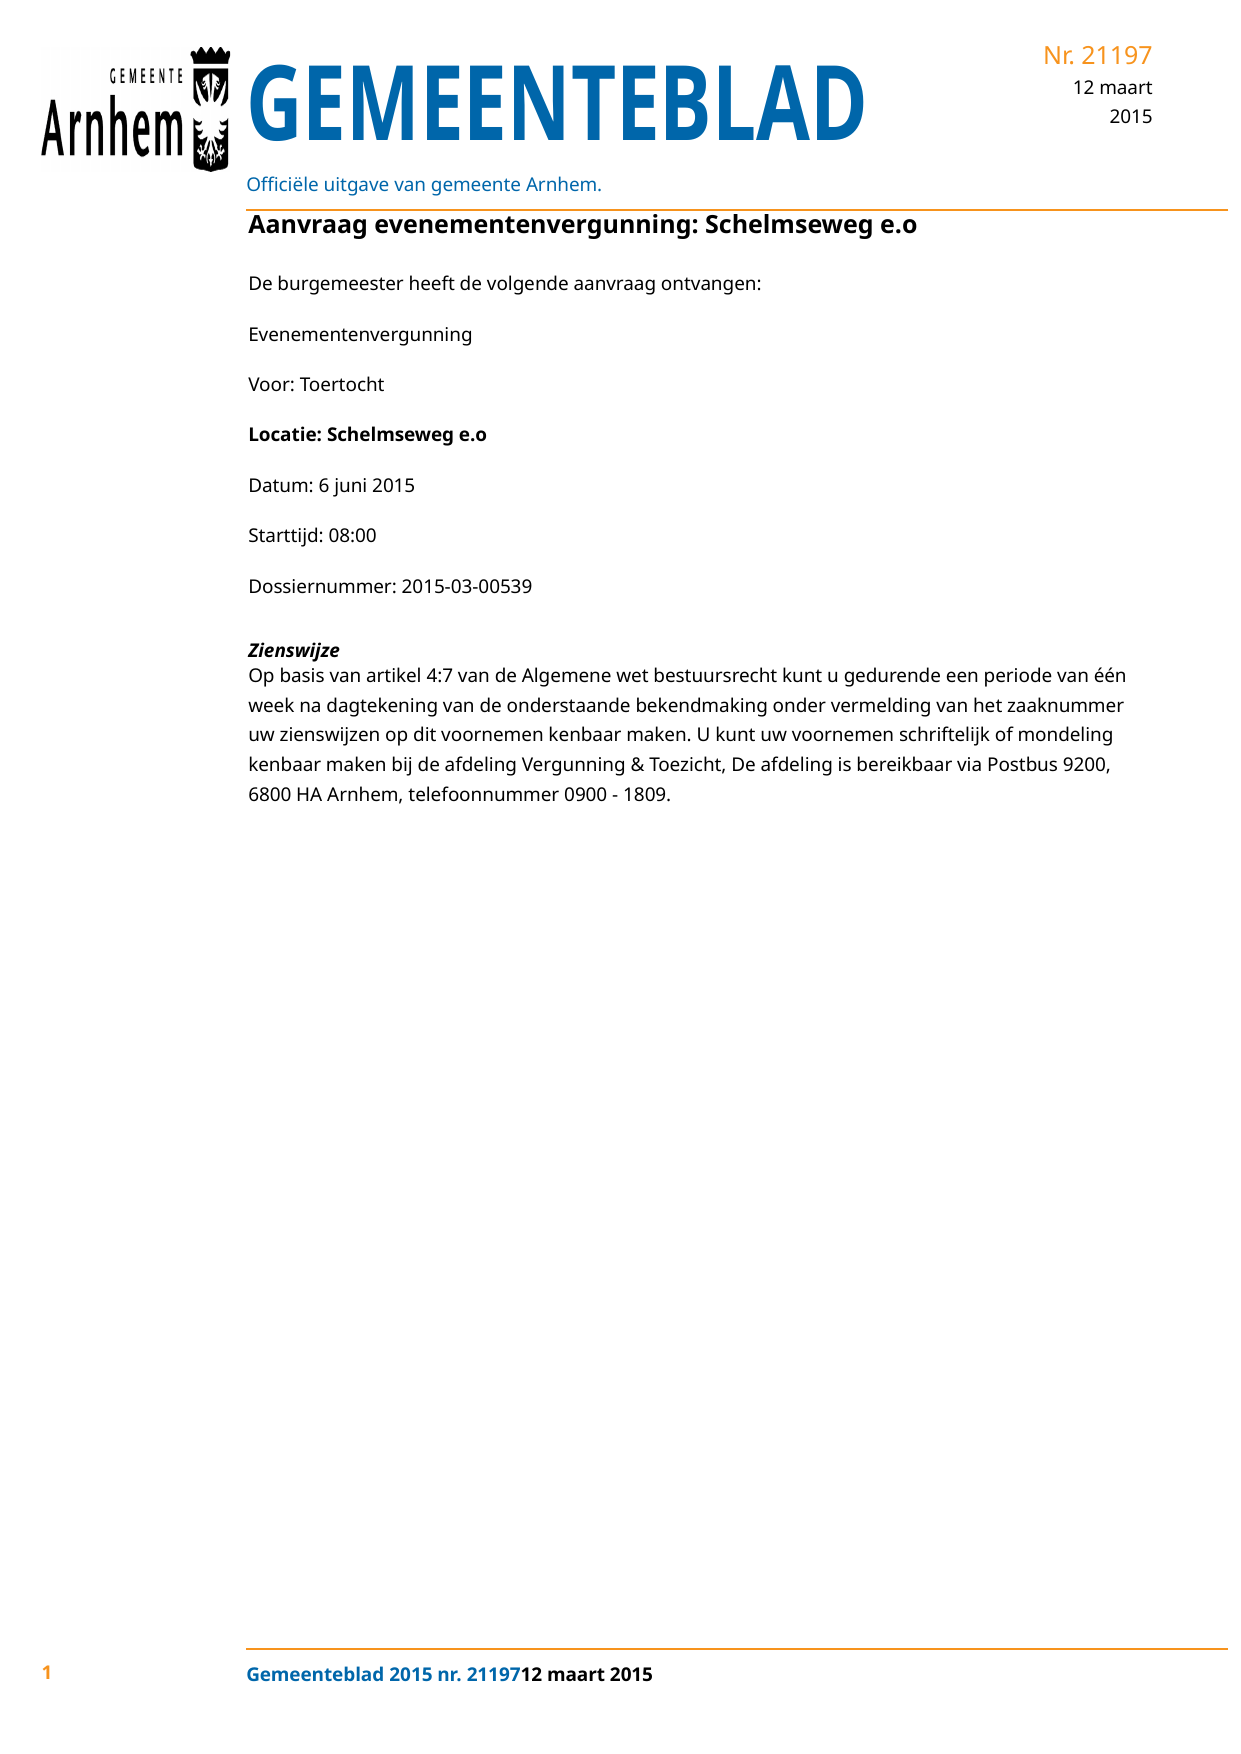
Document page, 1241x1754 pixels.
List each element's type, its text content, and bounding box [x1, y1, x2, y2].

text De burgemeester heeft de volgende aanvraag ontvangen: [248, 270, 1152, 296]
text Locatie: Schelmseweg e.o [248, 422, 1152, 447]
picture [41, 47, 231, 172]
text Evenementenvergunning [248, 321, 1152, 346]
text Op basis van artikel 4:7 van de Algemene wet bestuursrecht kunt u gedurende een periode van één week na dagtekening van de onderstaande bekendmaking onder vermelding van het zaaknummer uw zienswijzen op dit voornemen kenbaar maken. U kunt uw voornemen schriftelijk of mondeling kenbaar maken bij de afdeling Vergunning & Toezicht, De afdeling is bereikbaar via Postbus 9200, 6800 HA Arnhem, telefoonnummer 0900 - 1809. [248, 662, 1152, 807]
text Voor: Toertocht [248, 371, 1152, 397]
text Starttijd: 08:00 [248, 522, 1152, 548]
text Datum: 6 juni 2015 [248, 472, 1152, 498]
text Aanvraag evenementenvergunning: Schelmseweg e.o [248, 211, 1152, 241]
text Zienswijze [248, 637, 1152, 662]
text Dossiernummer: 2015-03-00539 [248, 573, 1152, 598]
